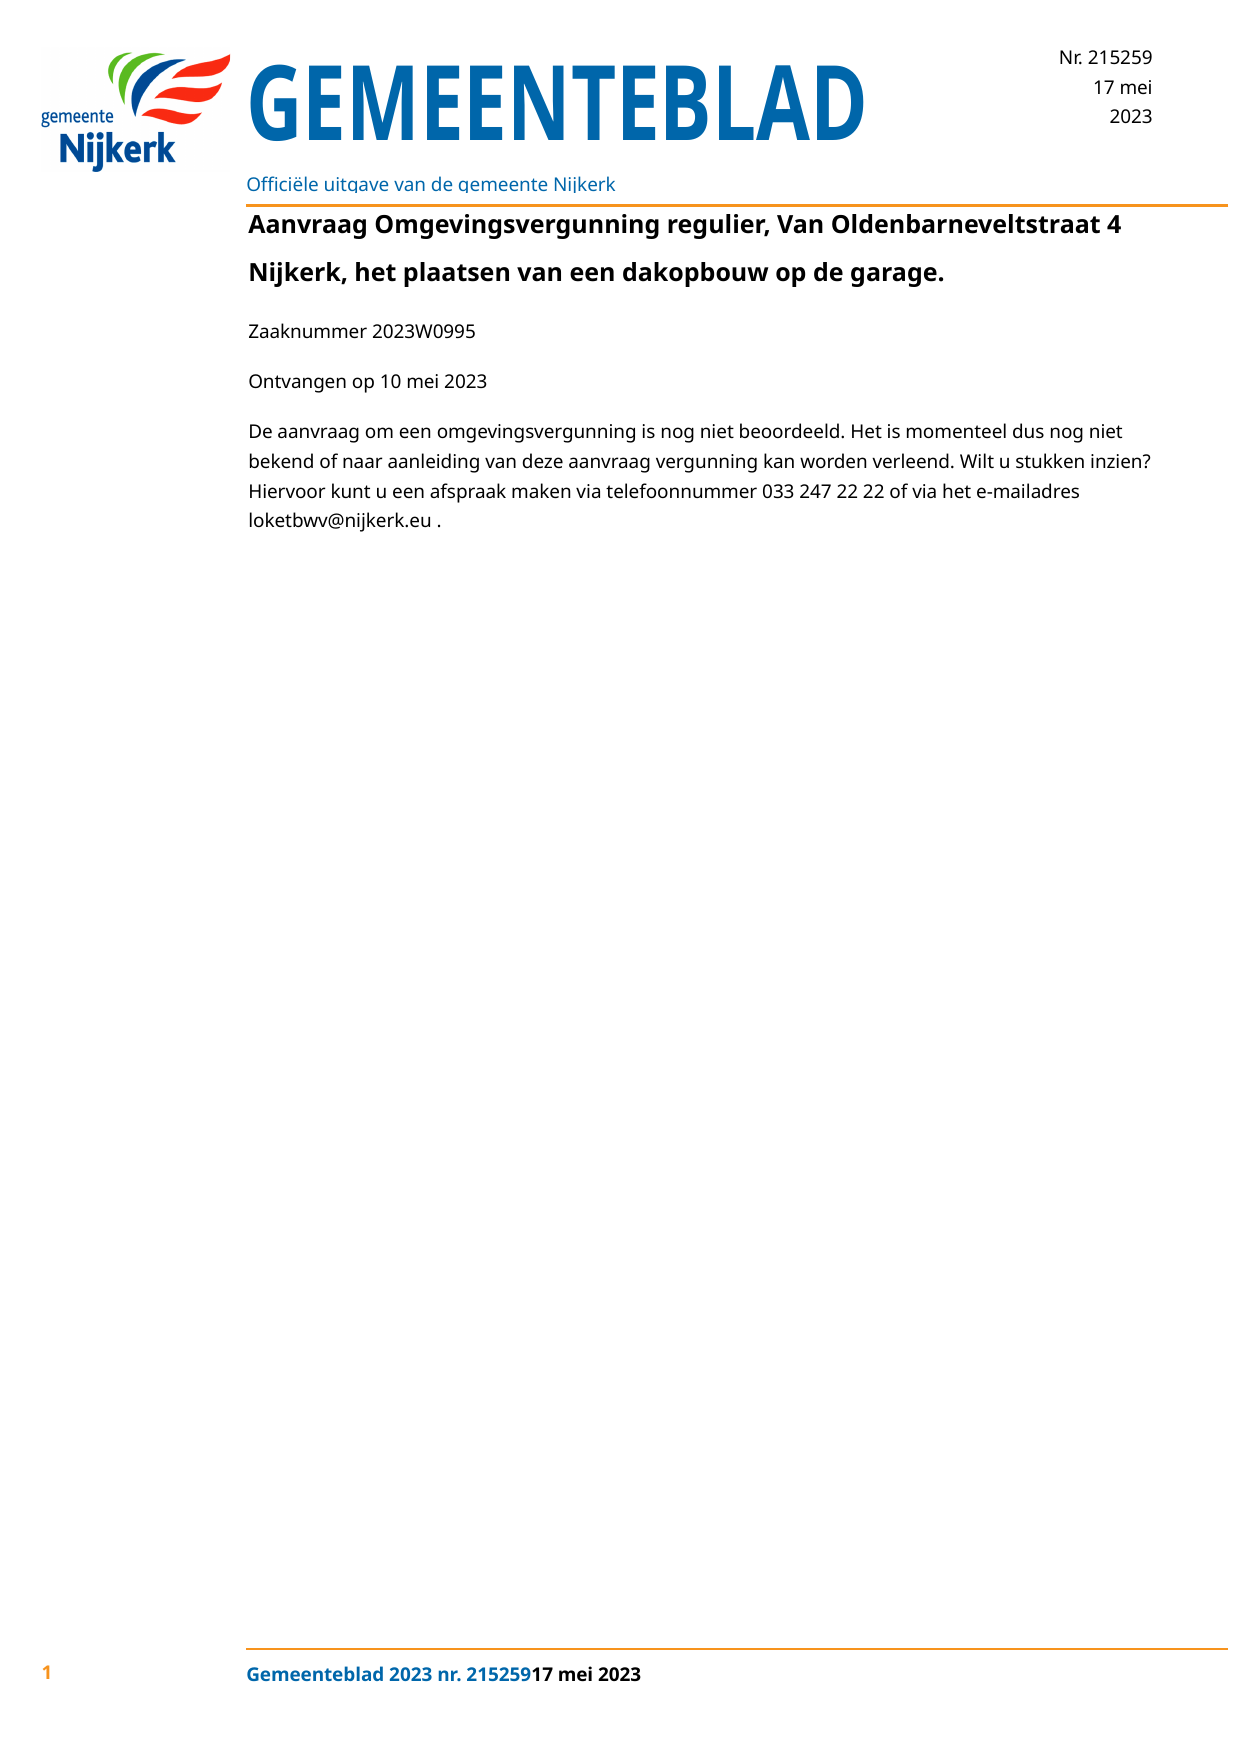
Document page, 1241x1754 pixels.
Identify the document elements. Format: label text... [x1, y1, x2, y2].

text De aanvraag om een omgevingsvergunning is nog niet beoordeeld. Het is momenteel dus nog niet bekend of naar aanleiding van deze aanvraag vergunning kan worden verleend. Wilt u stukken inzien? Hiervoor kunt u een afspraak maken via telefoonnummer 033 247 22 22 of via het e-mailadres loketbwv@nijkerk.eu . [248, 419, 1152, 533]
picture [41, 47, 231, 172]
text Ontvangen op 10 mei 2023 [248, 368, 1152, 394]
text Aanvraag Omgevingsvergunning regulier, Van Oldenbarneveltstraat 4 Nijkerk, het plaatsen van een dakopbouw op de garage. [248, 207, 1152, 288]
text Zaaknummer 2023W0995 [248, 318, 1152, 344]
